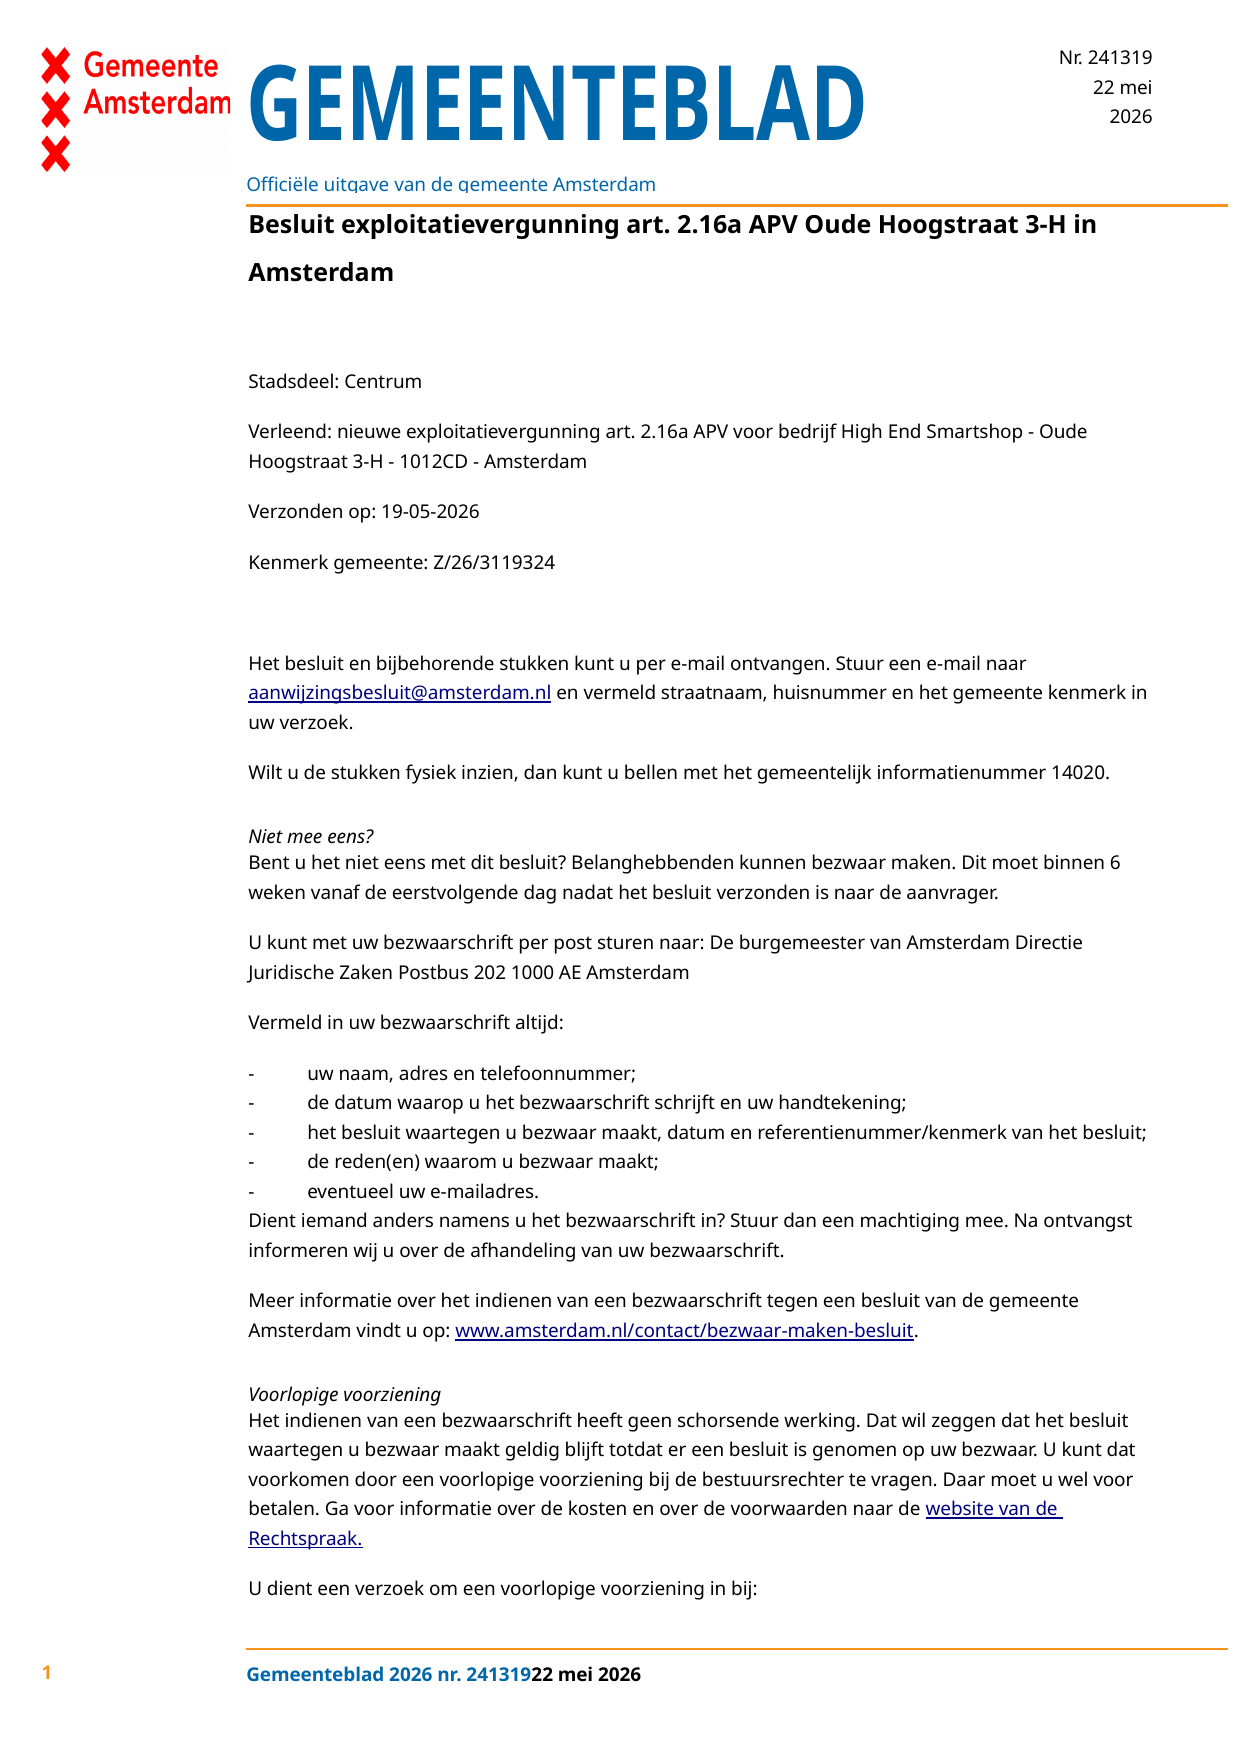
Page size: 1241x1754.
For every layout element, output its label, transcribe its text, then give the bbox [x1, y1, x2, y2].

text Bent u het niet eens met dit besluit? Belanghebbenden kunnen bezwaar maken. Dit moet binnen 6 weken vanaf de eerstvolgende dag nadat het besluit verzonden is naar de aanvrager. [248, 849, 1152, 904]
text Het besluit en bijbehorende stukken kunt u per e-mail ontvangen. Stuur een e-mail naar aanwijzingsbesluit@amsterdam.nl en vermeld straatnaam, huisnummer en het gemeente kenmerk in uw verzoek. [248, 650, 1152, 735]
text Wilt u de stukken fysiek inzien, dan kunt u bellen met het gemeentelijk informatienummer 14020. [248, 759, 1152, 785]
text Niet mee eens? [248, 823, 1152, 849]
list de reden(en) waarom u bezwaar maakt; [248, 1148, 1152, 1174]
text Besluit exploitatievergunning art. 2.16a APV Oude Hoogstraat 3-H in Amsterdam [248, 207, 1152, 288]
list uw naam, adres en telefoonnummer; [248, 1060, 1152, 1085]
list eventueel uw e-mailadres. [248, 1178, 1152, 1204]
text U kunt met uw bezwaarschrift per post sturen naar: De burgemeester van Amsterdam Directie Juridische Zaken Postbus 202 1000 AE Amsterdam [248, 929, 1152, 984]
text Stadsdeel: Centrum [248, 368, 1152, 394]
text Dient iemand anders namens u het bezwaarschrift in? Stuur dan een machtiging mee. Na ontvangst informeren wij u over de afhandeling van uw bezwaarschrift. [248, 1208, 1152, 1263]
text Meer informatie over het indienen van een bezwaarschrift tegen een besluit van de gemeente Amsterdam vindt u op: www.amsterdam.nl/contact/bezwaar-maken-besluit. [248, 1288, 1152, 1343]
text Verleend: nieuwe exploitatievergunning art. 2.16a APV voor bedrijf High End Smartshop - Oude Hoogstraat 3-H - 1012CD - Amsterdam [248, 419, 1152, 474]
text Voorlopige voorziening [248, 1381, 1152, 1407]
text Vermeld in uw bezwaarschrift altijd: [248, 1009, 1152, 1035]
text U dient een verzoek om een voorlopige voorziening in bij: [248, 1576, 1152, 1601]
text Het indienen van een bezwaarschrift heeft geen schorsende werking. Dat wil zeggen dat het besluit waartegen u bezwaar maakt geldig blijft totdat er een besluit is genomen op uw bezwaar. U kunt dat voorkomen door een voorlopige voorziening bij de bestuursrechter te vragen. Daar moet u wel voor betalen. Ga voor informatie over de kosten en over de voorwaarden naar de website van de Rechtspraak. [248, 1407, 1152, 1551]
list het besluit waartegen u bezwaar maakt, datum en referentienummer/kenmerk van het besluit; [248, 1119, 1152, 1144]
text Verzonden op: 19-05-2026 [248, 499, 1152, 524]
picture [41, 47, 231, 172]
list de datum waarop u het bezwaarschrift schrijft en uw handtekening; [248, 1089, 1152, 1115]
text Kenmerk gemeente: Z/26/3119324 [248, 549, 1152, 575]
